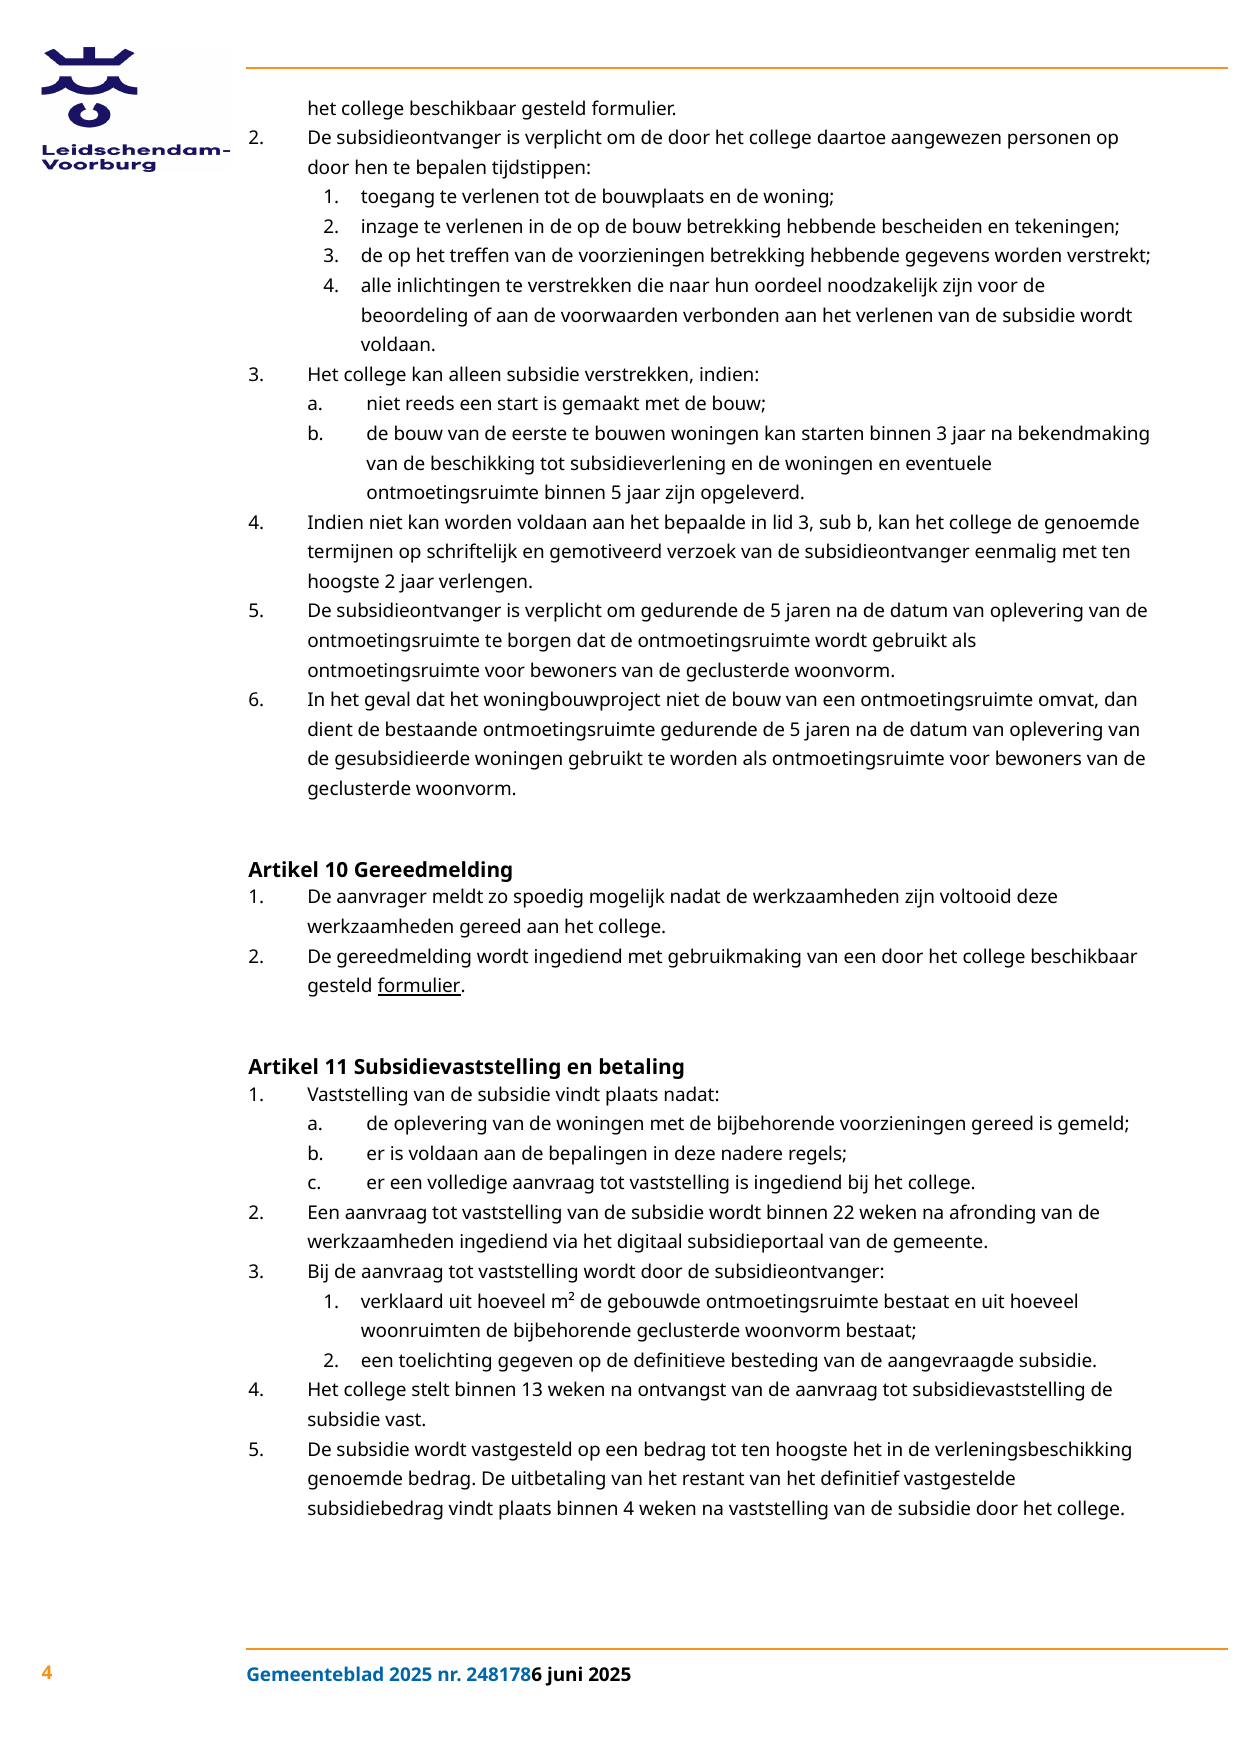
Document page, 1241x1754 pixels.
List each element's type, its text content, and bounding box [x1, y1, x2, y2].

list Bij de aanvraag tot vaststelling wordt door de subsidieontvanger: [248, 1258, 1152, 1284]
list Het college stelt binnen 13 weken na ontvangst van de aanvraag tot subsidievaststelling de subsidie vast. [248, 1377, 1152, 1432]
list inzage te verlenen in de op de bouw betrekking hebbende bescheiden en tekeningen; [323, 213, 1152, 239]
list er is voldaan aan de bepalingen in deze nadere regels; [307, 1140, 1152, 1166]
list toegang te verlenen tot de bouwplaats en de woning; [323, 183, 1152, 209]
list De subsidieontvanger is verplicht om de door het college daartoe aangewezen personen op door hen te bepalen tijdstippen: [248, 124, 1152, 180]
list Een aanvraag tot vaststelling van de subsidie wordt binnen 22 weken na afronding van de werkzaamheden ingediend via het digitaal subsidieportaal van de gemeente. [248, 1199, 1152, 1254]
list de oplevering van de woningen met de bijbehorende voorzieningen gereed is gemeld; [307, 1110, 1152, 1136]
list De gereedmelding wordt ingediend met gebruikmaking van een door het college beschikbaar gesteld formulier. [248, 943, 1152, 998]
text Artikel 10 Gereedmelding [248, 855, 1152, 884]
list De aanvrager meldt zo spoedig mogelijk nadat de werkzaamheden zijn voltooid deze werkzaamheden gereed aan het college. [248, 884, 1152, 939]
list De subsidieontvanger is verplicht om gedurende de 5 jaren na de datum van oplevering van de ontmoetingsruimte te borgen dat de ontmoetingsruimte wordt gebruikt als ontmoetingsruimte voor bewoners van de geclusterde woonvorm. [248, 598, 1152, 683]
list het college beschikbaar gesteld formulier. [248, 95, 1152, 121]
list er een volledige aanvraag tot vaststelling is ingediend bij het college. [307, 1169, 1152, 1195]
list Het college kan alleen subsidie verstrekken, indien: [248, 361, 1152, 387]
list Indien niet kan worden voldaan aan het bepaalde in lid 3, sub b, kan het college de genoemde termijnen op schriftelijk en gemotiveerd verzoek van de subsidieontvanger eenmalig met ten hoogste 2 jaar verlengen. [248, 509, 1152, 594]
list niet reeds een start is gemaakt met de bouw; [307, 391, 1152, 416]
list Vaststelling van de subsidie vindt plaats nadat: [248, 1081, 1152, 1107]
list In het geval dat het woningbouwproject niet de bouw van een ontmoetingsruimte omvat, dan dient de bestaande ontmoetingsruimte gedurende de 5 jaren na de datum van oplevering van de gesubsidieerde woningen gebruikt te worden als ontmoetingsruimte voor bewoners van de geclusterde woonvorm. [248, 686, 1152, 801]
list alle inlichtingen te verstrekken die naar hun oordeel noodzakelijk zijn voor de beoordeling of aan de voorwaarden verbonden aan het verlenen van de subsidie wordt voldaan. [323, 272, 1152, 357]
list De subsidie wordt vastgesteld op een bedrag tot ten hoogste het in de verleningsbeschikking genoemde bedrag. De uitbetaling van het restant van het definitief vastgestelde subsidiebedrag vindt plaats binnen 4 weken na vaststelling van de subsidie door het college. [248, 1436, 1152, 1521]
list de op het treffen van de voorzieningen betrekking hebbende gegevens worden verstrekt; [323, 243, 1152, 268]
list de bouw van de eerste te bouwen woningen kan starten binnen 3 jaar na bekendmaking van de beschikking tot subsidieverlening en de woningen en eventuele ontmoetingsruimte binnen 5 jaar zijn opgeleverd. [307, 420, 1152, 505]
picture [41, 47, 231, 172]
list een toelichting gegeven op de definitieve besteding van de aangevraagde subsidie. [323, 1347, 1152, 1373]
list verklaard uit hoeveel m² de gebouwde ontmoetingsruimte bestaat en uit hoeveel woonruimten de bijbehorende geclusterde woonvorm bestaat; [323, 1288, 1152, 1343]
text Artikel 11 Subsidievaststelling en betaling [248, 1052, 1152, 1081]
